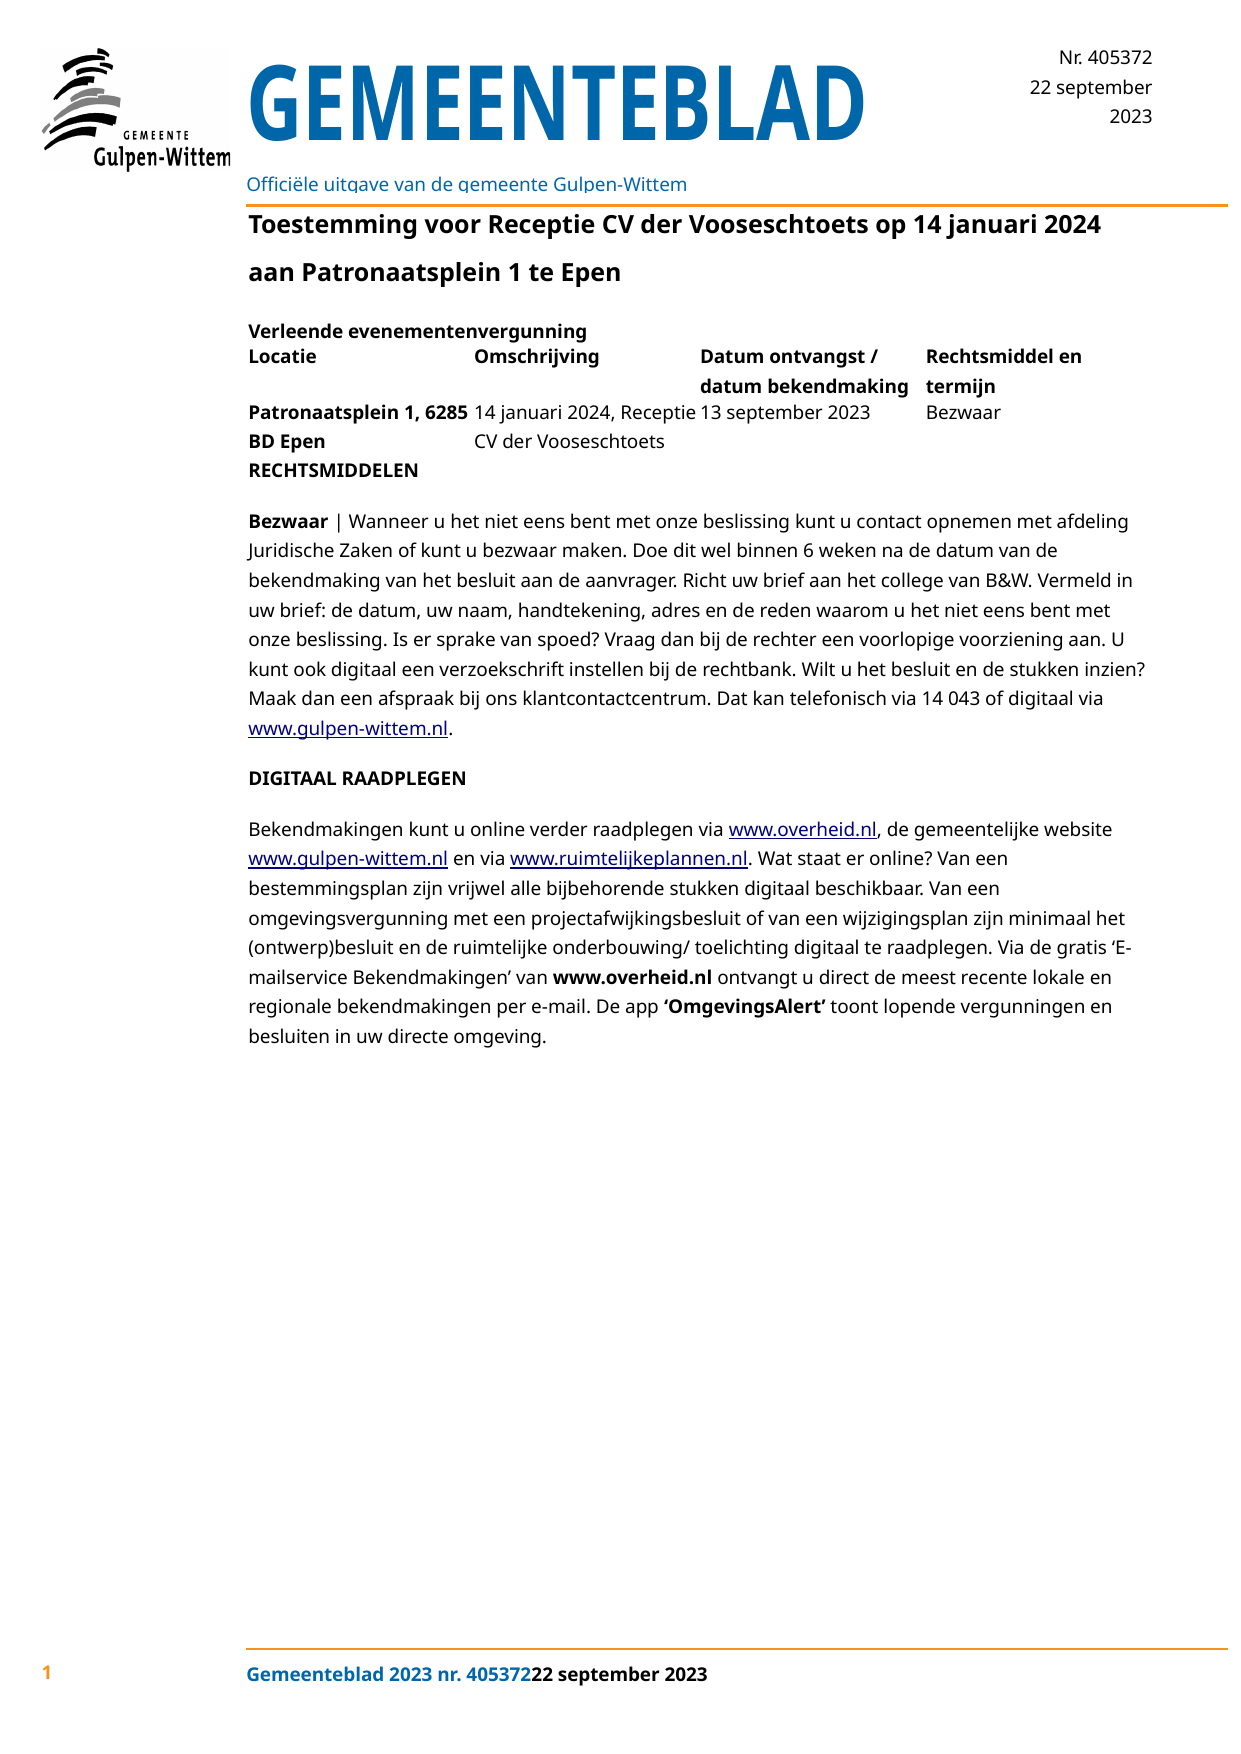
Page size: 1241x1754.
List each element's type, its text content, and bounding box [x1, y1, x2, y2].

table_cell 13 september 2023 [700, 399, 926, 454]
table_header Verleende evenementenvergunning [248, 318, 1152, 344]
text DIGITAAL RAADPLEGEN [248, 766, 1152, 791]
text RECHTSMIDDELEN [248, 458, 1152, 483]
table_cell 14 januari 2024, Receptie CV der Vooseschtoets [474, 399, 700, 454]
table_cell Rechtsmiddel en termijn [926, 344, 1152, 399]
text Bezwaar | Wanneer u het niet eens bent met onze beslissing kunt u contact opnemen met afdeling Juridische Zaken of kunt u bezwaar maken. Doe dit wel binnen 6 weken na de datum van de bekendmaking van het besluit aan de aanvrager. Richt uw brief aan het college van B&W. Vermeld in uw brief: de datum, uw naam, handtekening, adres en de reden waarom u het niet eens bent met onze beslissing. Is er sprake van spoed? Vraag dan bij de rechter een voorlopige voorziening aan. U kunt ook digitaal een verzoekschrift instellen bij de rechtbank. Wilt u het besluit en de stukken inzien? Maak dan een afspraak bij ons klantcontactcentrum. Dat kan telefonisch via 14 043 of digitaal via www.gulpen-wittem.nl. [248, 508, 1152, 741]
table_cell Datum ontvangst / datum bekendmaking [700, 344, 926, 399]
table_cell Omschrijving [474, 344, 700, 399]
picture [41, 47, 231, 172]
text Toestemming voor Receptie CV der Vooseschtoets op 14 januari 2024 aan Patronaatsplein 1 te Epen [248, 207, 1152, 288]
text Bekendmakingen kunt u online verder raadplegen via www.overheid.nl, de gemeentelijke website www.gulpen-wittem.nl en via www.ruimtelijkeplannen.nl. Wat staat er online? Van een bestemmingsplan zijn vrijwel alle bijbehorende stukken digitaal beschikbaar. Van een omgevingsvergunning met een projectafwijkingsbesluit of van een wijzigingsplan zijn minimaal het (ontwerp)besluit en de ruimtelijke onderbouwing/ toelichting digitaal te raadplegen. Via de gratis ‘E-mailservice Bekendmakingen’ van www.overheid.nl ontvangt u direct de meest recente lokale en regionale bekendmakingen per e-mail. De app ‘OmgevingsAlert’ toont lopende vergunningen en besluiten in uw directe omgeving. [248, 816, 1152, 1049]
table_cell Bezwaar [926, 399, 1152, 454]
table_cell Patronaatsplein 1, 6285 BD Epen [248, 399, 474, 454]
table_cell Locatie [248, 344, 474, 399]
